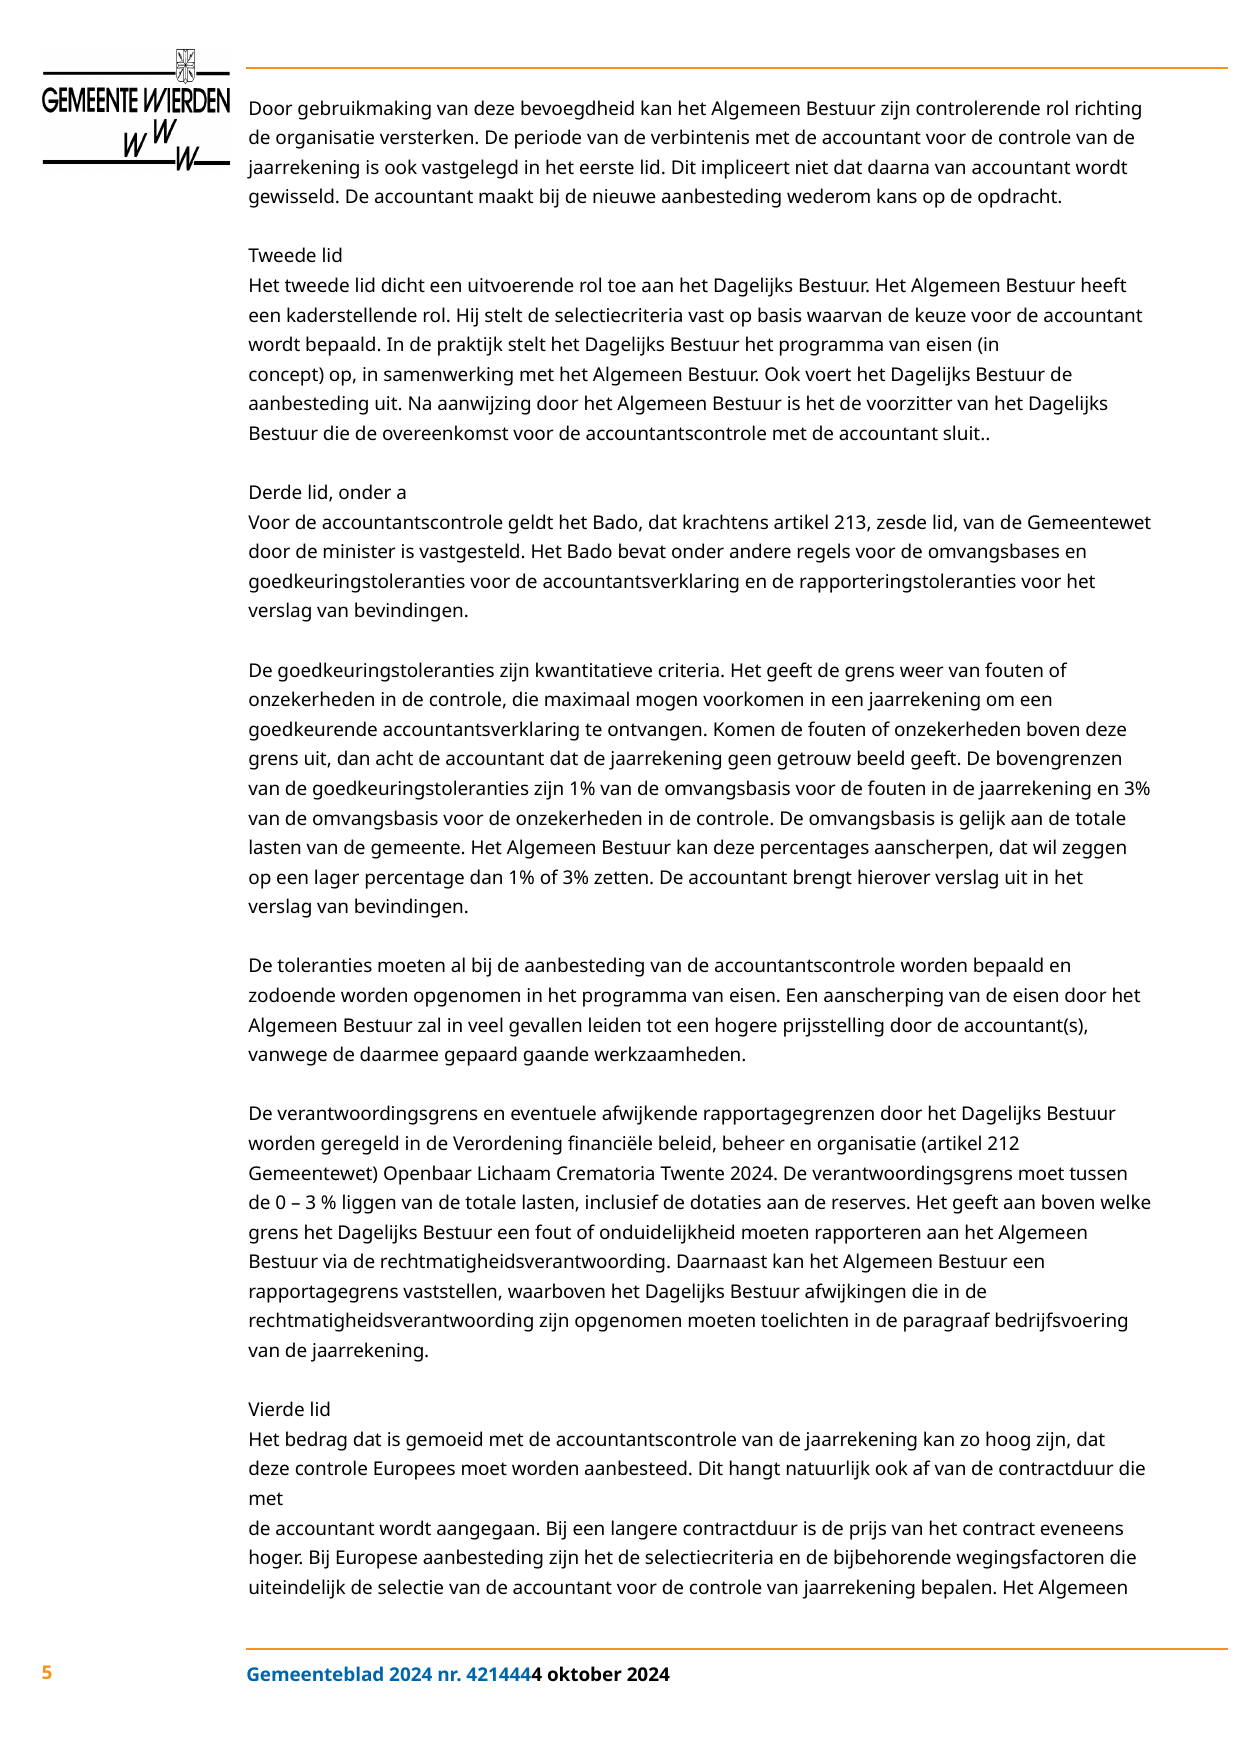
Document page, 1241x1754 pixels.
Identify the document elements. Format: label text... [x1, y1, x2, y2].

text Het tweede lid dicht een uitvoerende rol toe aan het Dagelijks Bestuur. Het Algemeen Bestuur heeft een kaderstellende rol. Hij stelt de selectiecriteria vast op basis waarvan de keuze voor de accountant wordt bepaald. In de praktijk stelt het Dagelijks Bestuur het programma van eisen (in [248, 272, 1152, 357]
text De toleranties moeten al bij de aanbesteding van de accountantscontrole worden bepaald en zodoende worden opgenomen in het programma van eisen. Een aanscherping van de eisen door het Algemeen Bestuur zal in veel gevallen leiden tot een hogere prijsstelling door de accountant(s), vanwege de daarmee gepaard gaande werkzaamheden. [248, 953, 1152, 1067]
text Derde lid, onder a [248, 479, 1152, 505]
text de accountant wordt aangegaan. Bij een langere contractduur is de prijs van het contract eveneens hoger. Bij Europese aanbesteding zijn het de selectiecriteria en de bijbehorende wegingsfactoren die uiteindelijk de selectie van de accountant voor de controle van jaarrekening bepalen. Het Algemeen [248, 1515, 1152, 1600]
text De goedkeuringstoleranties zijn kwantitatieve criteria. Het geeft de grens weer van fouten of onzekerheden in de controle, die maximaal mogen voorkomen in een jaarrekening om een goedkeurende accountantsverklaring te ontvangen. Komen de fouten of onzekerheden boven deze grens uit, dan acht de accountant dat de jaarrekening geen getrouw beeld geeft. De bovengrenzen van de goedkeuringstoleranties zijn 1% van de omvangsbasis voor de fouten in de jaarrekening en 3% van de omvangsbasis voor de onzekerheden in de controle. De omvangsbasis is gelijk aan de totale lasten van de gemeente. Het Algemeen Bestuur kan deze percentages aanscherpen, dat wil zeggen op een lager percentage dan 1% of 3% zetten. De accountant brengt hierover verslag uit in het verslag van bevindingen. [248, 657, 1152, 919]
text concept) op, in samenwerking met het Algemeen Bestuur. Ook voert het Dagelijks Bestuur de aanbesteding uit. Na aanwijzing door het Algemeen Bestuur is het de voorzitter van het Dagelijks Bestuur die de overeenkomst voor de accountantscontrole met de accountant sluit.. [248, 361, 1152, 446]
picture [41, 47, 231, 172]
text De verantwoordingsgrens en eventuele afwijkende rapportagegrenzen door het Dagelijks Bestuur worden geregeld in de Verordening financiële beleid, beheer en organisatie (artikel 212 Gemeentewet) Openbaar Lichaam Crematoria Twente 2024. De verantwoordingsgrens moet tussen de 0 – 3 % liggen van de totale lasten, inclusief de dotaties aan de reserves. Het geeft aan boven welke grens het Dagelijks Bestuur een fout of onduidelijkheid moeten rapporteren aan het Algemeen Bestuur via de rechtmatigheidsverantwoording. Daarnaast kan het Algemeen Bestuur een rapportagegrens vaststellen, waarboven het Dagelijks Bestuur afwijkingen die in de rechtmatigheidsverantwoording zijn opgenomen moeten toelichten in de paragraaf bedrijfsvoering van de jaarrekening. [248, 1101, 1152, 1363]
text Het bedrag dat is gemoeid met de accountantscontrole van de jaarrekening kan zo hoog zijn, dat deze controle Europees moet worden aanbesteed. Dit hangt natuurlijk ook af van de contractduur die met [248, 1426, 1152, 1511]
text Tweede lid [248, 243, 1152, 268]
text Door gebruikmaking van deze bevoegdheid kan het Algemeen Bestuur zijn controlerende rol richting de organisatie versterken. De periode van de verbintenis met de accountant voor de controle van de jaarrekening is ook vastgelegd in het eerste lid. Dit impliceert niet dat daarna van accountant wordt gewisseld. De accountant maakt bij de nieuwe aanbesteding wederom kans op de opdracht. [248, 95, 1152, 209]
text Voor de accountantscontrole geldt het Bado, dat krachtens artikel 213, zesde lid, van de Gemeentewet door de minister is vastgesteld. Het Bado bevat onder andere regels voor de omvangsbases en goedkeuringstoleranties voor de accountantsverklaring en de rapporteringstoleranties voor het verslag van bevindingen. [248, 509, 1152, 623]
text Vierde lid [248, 1396, 1152, 1422]
